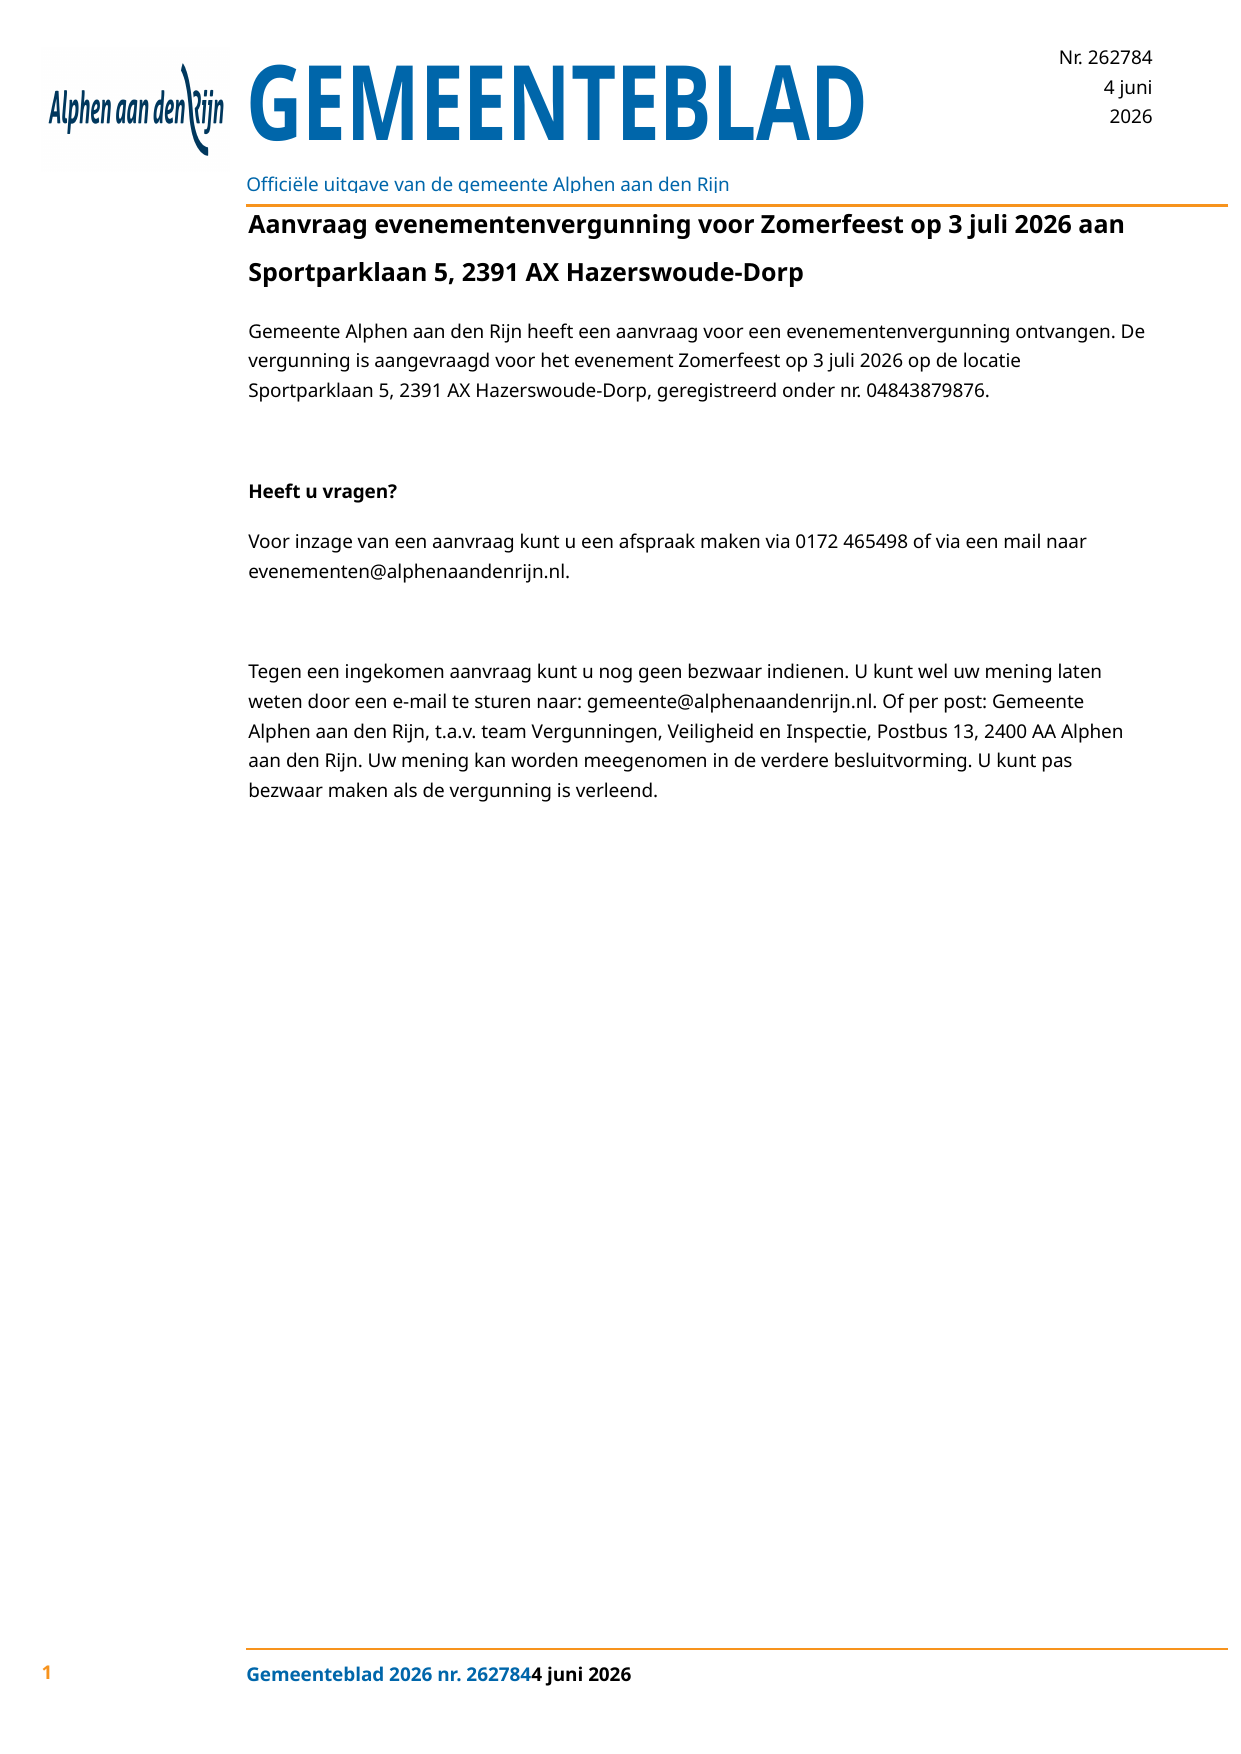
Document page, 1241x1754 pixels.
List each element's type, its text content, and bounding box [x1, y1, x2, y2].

text Voor inzage van een aanvraag kunt u een afspraak maken via 0172 465498 of via een mail naar evenementen@alphenaandenrijn.nl. [248, 528, 1152, 584]
text Tegen een ingekomen aanvraag kunt u nog geen bezwaar indienen. U kunt wel uw mening laten weten door een e-mail te sturen naar: gemeente@alphenaandenrijn.nl. Of per post: Gemeente Alphen aan den Rijn, t.a.v. team Vergunningen, Veiligheid en Inspectie, Postbus 13, 2400 AA Alphen aan den Rijn. Uw mening kan worden meegenomen in de verdere besluitvorming. U kunt pas bezwaar maken als de vergunning is verleend. [248, 659, 1152, 803]
text Heeft u vragen? [248, 478, 1152, 504]
text Gemeente Alphen aan den Rijn heeft een aanvraag voor een evenementenvergunning ontvangen. De vergunning is aangevraagd voor het evenement Zomerfeest op 3 juli 2026 op de locatie Sportparklaan 5, 2391 AX Hazerswoude-Dorp, geregistreerd onder nr. 04843879876. [248, 318, 1152, 403]
picture [41, 47, 231, 172]
text Aanvraag evenementenvergunning voor Zomerfeest op 3 juli 2026 aan Sportparklaan 5, 2391 AX Hazerswoude-Dorp [248, 207, 1152, 288]
